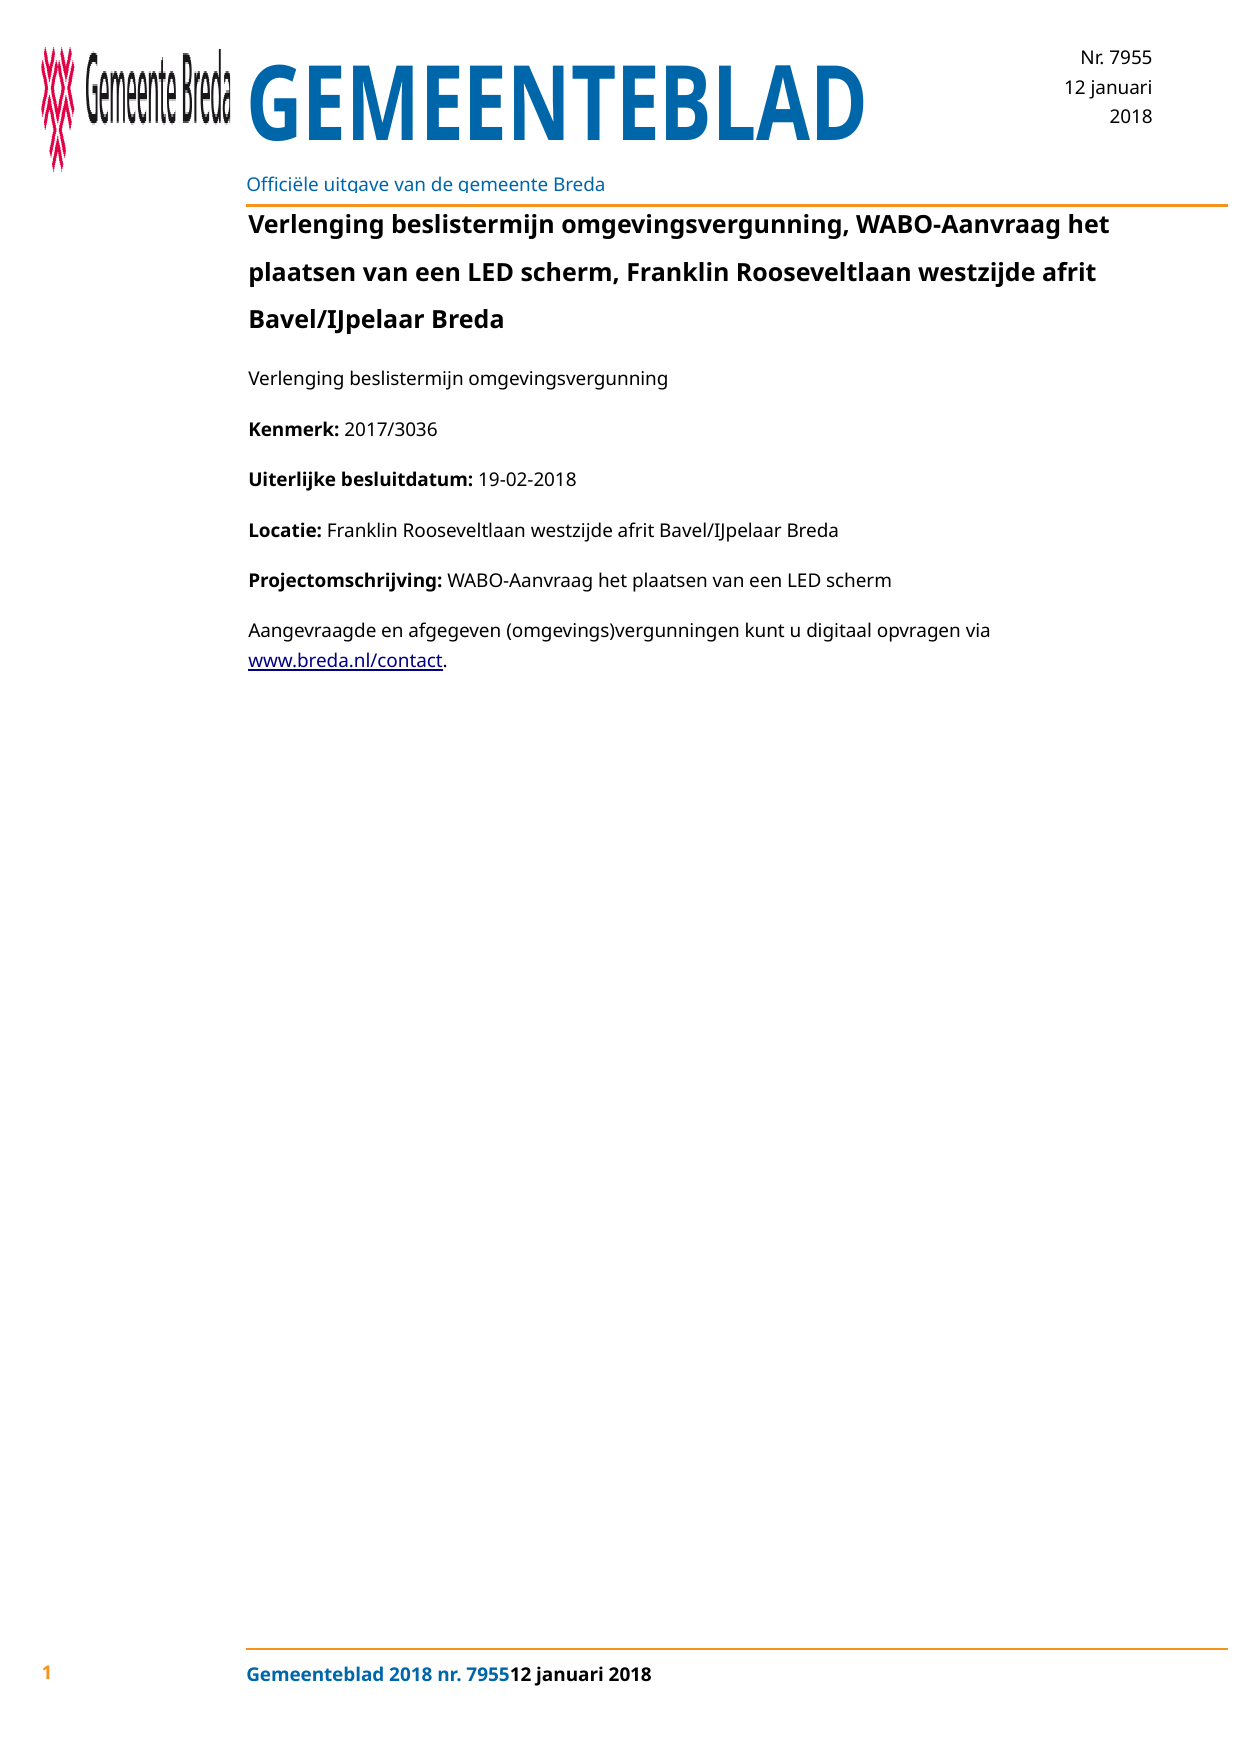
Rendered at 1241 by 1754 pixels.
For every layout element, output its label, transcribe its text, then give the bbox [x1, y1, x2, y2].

text Verlenging beslistermijn omgevingsvergunning [248, 366, 1152, 391]
text Projectomschrijving: WABO-Aanvraag het plaatsen van een LED scherm [248, 567, 1152, 593]
text Uiterlijke besluitdatum: 19-02-2018 [248, 466, 1152, 492]
text Verlenging beslistermijn omgevingsvergunning, WABO-Aanvraag het plaatsen van een LED scherm, Franklin Rooseveltlaan westzijde afrit Bavel/IJpelaar Breda [248, 207, 1152, 336]
picture [41, 47, 231, 172]
text Aangevraagde en afgegeven (omgevings)vergunningen kunt u digitaal opvragen via www.breda.nl/contact. [248, 618, 1152, 673]
text Kenmerk: 2017/3036 [248, 416, 1152, 442]
text Locatie: Franklin Rooseveltlaan westzijde afrit Bavel/IJpelaar Breda [248, 517, 1152, 542]
